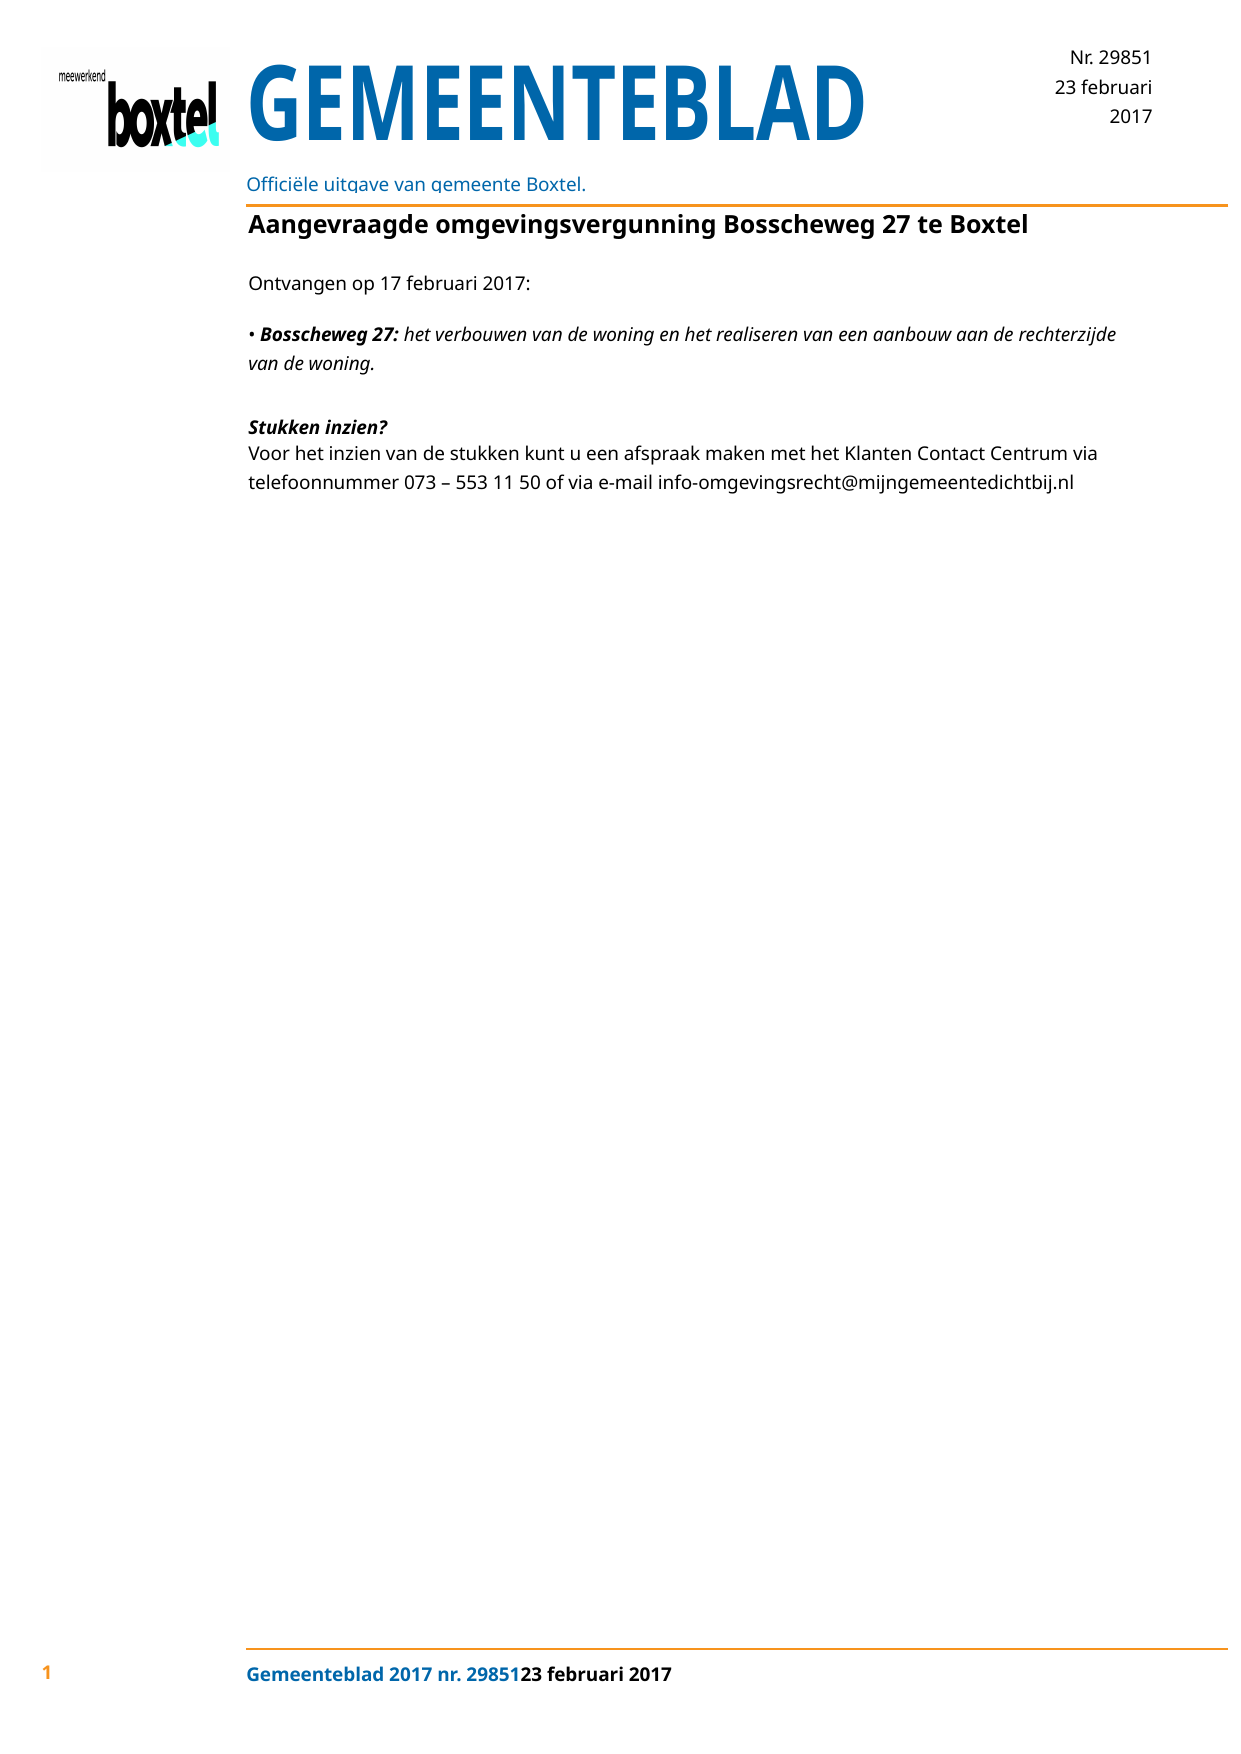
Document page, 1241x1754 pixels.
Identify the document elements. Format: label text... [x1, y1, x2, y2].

text Voor het inzien van de stukken kunt u een afspraak maken met het Klanten Contact Centrum via telefoonnummer 073 – 553 11 50 of via e-mail info-omgevingsrecht@mijngemeentedichtbij.nl [248, 440, 1152, 495]
text • Bosscheweg 27: het verbouwen van de woning en het realiseren van een aanbouw aan de rechterzijde van de woning. [248, 321, 1152, 376]
text Stukken inzien? [248, 414, 1152, 440]
text Aangevraagde omgevingsvergunning Bosscheweg 27 te Boxtel [248, 207, 1152, 241]
picture [41, 47, 231, 172]
text Ontvangen op 17 februari 2017: [248, 270, 1152, 296]
